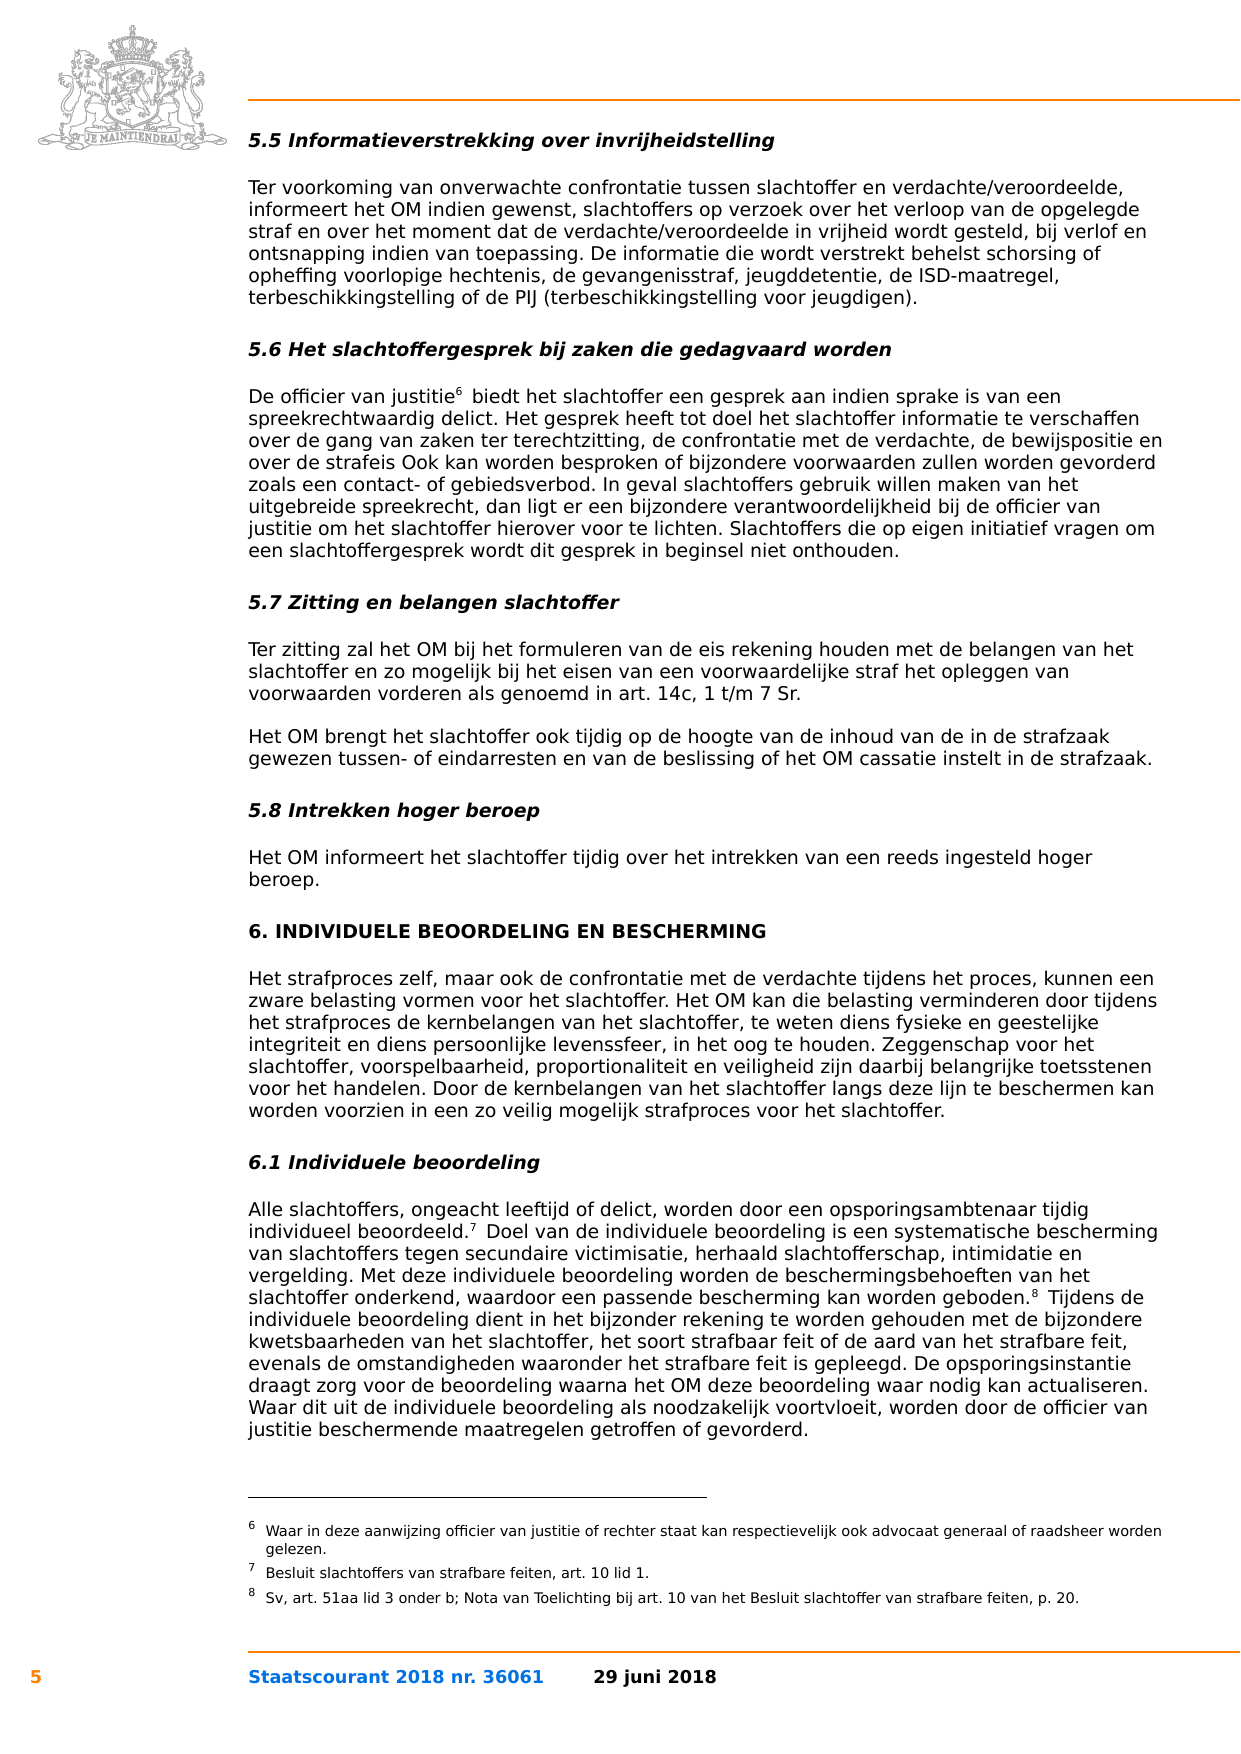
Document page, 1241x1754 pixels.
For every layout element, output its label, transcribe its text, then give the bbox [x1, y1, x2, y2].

text Ter zitting zal het OM bij het formuleren van de eis rekening houden met de belangen van het slachtoffer en zo mogelijk bij het eisen van een voorwaardelijke straf het opleggen van voorwaarden vorderen als genoemd in art. 14c, 1 t/m 7 Sr. [248, 638, 1163, 704]
subtitle 5.7 Zitting en belangen slachtoffer [248, 592, 1163, 613]
text De officier van justitie biedt het slachtoffer een gesprek aan indien sprake is van een spreekrechtwaardig delict. Het gesprek heeft tot doel het slachtoffer informatie te verschaffen over de gang van zaken ter terechtzitting, de confrontatie met de verdachte, de bewijspositie en over de strafeis Ook kan worden besproken of bijzondere voorwaarden zullen worden gevorderd zoals een contact- of gebiedsverbod. In geval slachtoffers gebruik willen maken van het uitgebreide spreekrecht, dan ligt er een bijzondere verantwoordelijkheid bij de officier van justitie om het slachtoffer hierover voor te lichten. Slachtoffers die op eigen initiatief vragen om een slachtoffergesprek wordt dit gesprek in beginsel niet onthouden. [248, 386, 1163, 562]
text Ter voorkoming van onverwachte confrontatie tussen slachtoffer en verdachte/veroordeelde, informeert het OM indien gewenst, slachtoffers op verzoek over het verloop van de opgelegde straf en over het moment dat de verdachte/veroordeelde in vrijheid wordt gesteld, bij verlof en ontsnapping indien van toepassing. De informatie die wordt verstrekt behelst schorsing of opheffing voorlopige hechtenis, de gevangenisstraf, jeugddetentie, de ISD-maatregel, terbeschikkingstelling of de PIJ (terbeschikkingstelling voor jeugdigen). [248, 177, 1163, 309]
text Sv, art. 51aa lid 3 onder b; Nota van Toelichting bij art. 10 van het Besluit slachtoffer van strafbare feiten, p. 20. [248, 1586, 1163, 1608]
text Alle slachtoffers, ongeacht leeftijd of delict, worden door een opsporingsambtenaar tijdig individueel beoordeeld. Doel van de individuele beoordeling is een systematische bescherming van slachtoffers tegen secundaire victimisatie, herhaald slachtofferschap, intimidatie en vergelding. Met deze individuele beoordeling worden de beschermingsbehoeften van het slachtoffer onderkend, waardoor een passende bescherming kan worden geboden. Tijdens de individuele beoordeling dient in het bijzonder rekening te worden gehouden met de bijzondere kwetsbaarheden van het slachtoffer, het soort strafbaar feit of de aard van het strafbare feit, evenals de omstandigheden waaronder het strafbare feit is gepleegd. De opsporingsinstantie draagt zorg voor de beoordeling waarna het OM deze beoordeling waar nodig kan actualiseren. Waar dit uit de individuele beoordeling als noodzakelijk voortvloeit, worden door de officier van justitie beschermende maatregelen getroffen of gevorderd. [248, 1199, 1163, 1441]
subtitle 5.8 Intrekken hoger beroep [248, 800, 1163, 822]
text Het OM informeert het slachtoffer tijdig over het intrekken van een reeds ingesteld hoger beroep. [248, 847, 1163, 891]
picture [38, 25, 227, 150]
subtitle 5.5 Informatieverstrekking over invrijheidstelling [248, 130, 1163, 152]
subtitle 6. INDIVIDUELE BEOORDELING EN BESCHERMING [248, 921, 1163, 943]
text Het OM brengt het slachtoffer ook tijdig op de hoogte van de inhoud van de in de strafzaak gewezen tussen- of eindarresten en van de beslissing of het OM cassatie instelt in de strafzaak. [248, 726, 1163, 770]
text Het strafproces zelf, maar ook de confrontatie met de verdachte tijdens het proces, kunnen een zware belasting vormen voor het slachtoffer. Het OM kan die belasting verminderen door tijdens het strafproces de kernbelangen van het slachtoffer, te weten diens fysieke en geestelijke integriteit en diens persoonlijke levenssfeer, in het oog te houden. Zeggenschap voor het slachtoffer, voorspelbaarheid, proportionaliteit en veiligheid zijn daarbij belangrijke toetsstenen voor het handelen. Door de kernbelangen van het slachtoffer langs deze lijn te beschermen kan worden voorzien in een zo veilig mogelijk strafproces voor het slachtoffer. [248, 968, 1163, 1122]
text Besluit slachtoffers van strafbare feiten, art. 10 lid 1. [248, 1561, 1163, 1583]
text Waar in deze aanwijzing officier van justitie of rechter staat kan respectievelijk ook advocaat generaal of raadsheer worden gelezen. [248, 1519, 1163, 1558]
subtitle 6.1 Individuele beoordeling [248, 1152, 1163, 1174]
subtitle 5.6 Het slachtoffergesprek bij zaken die gedagvaard worden [248, 339, 1163, 361]
